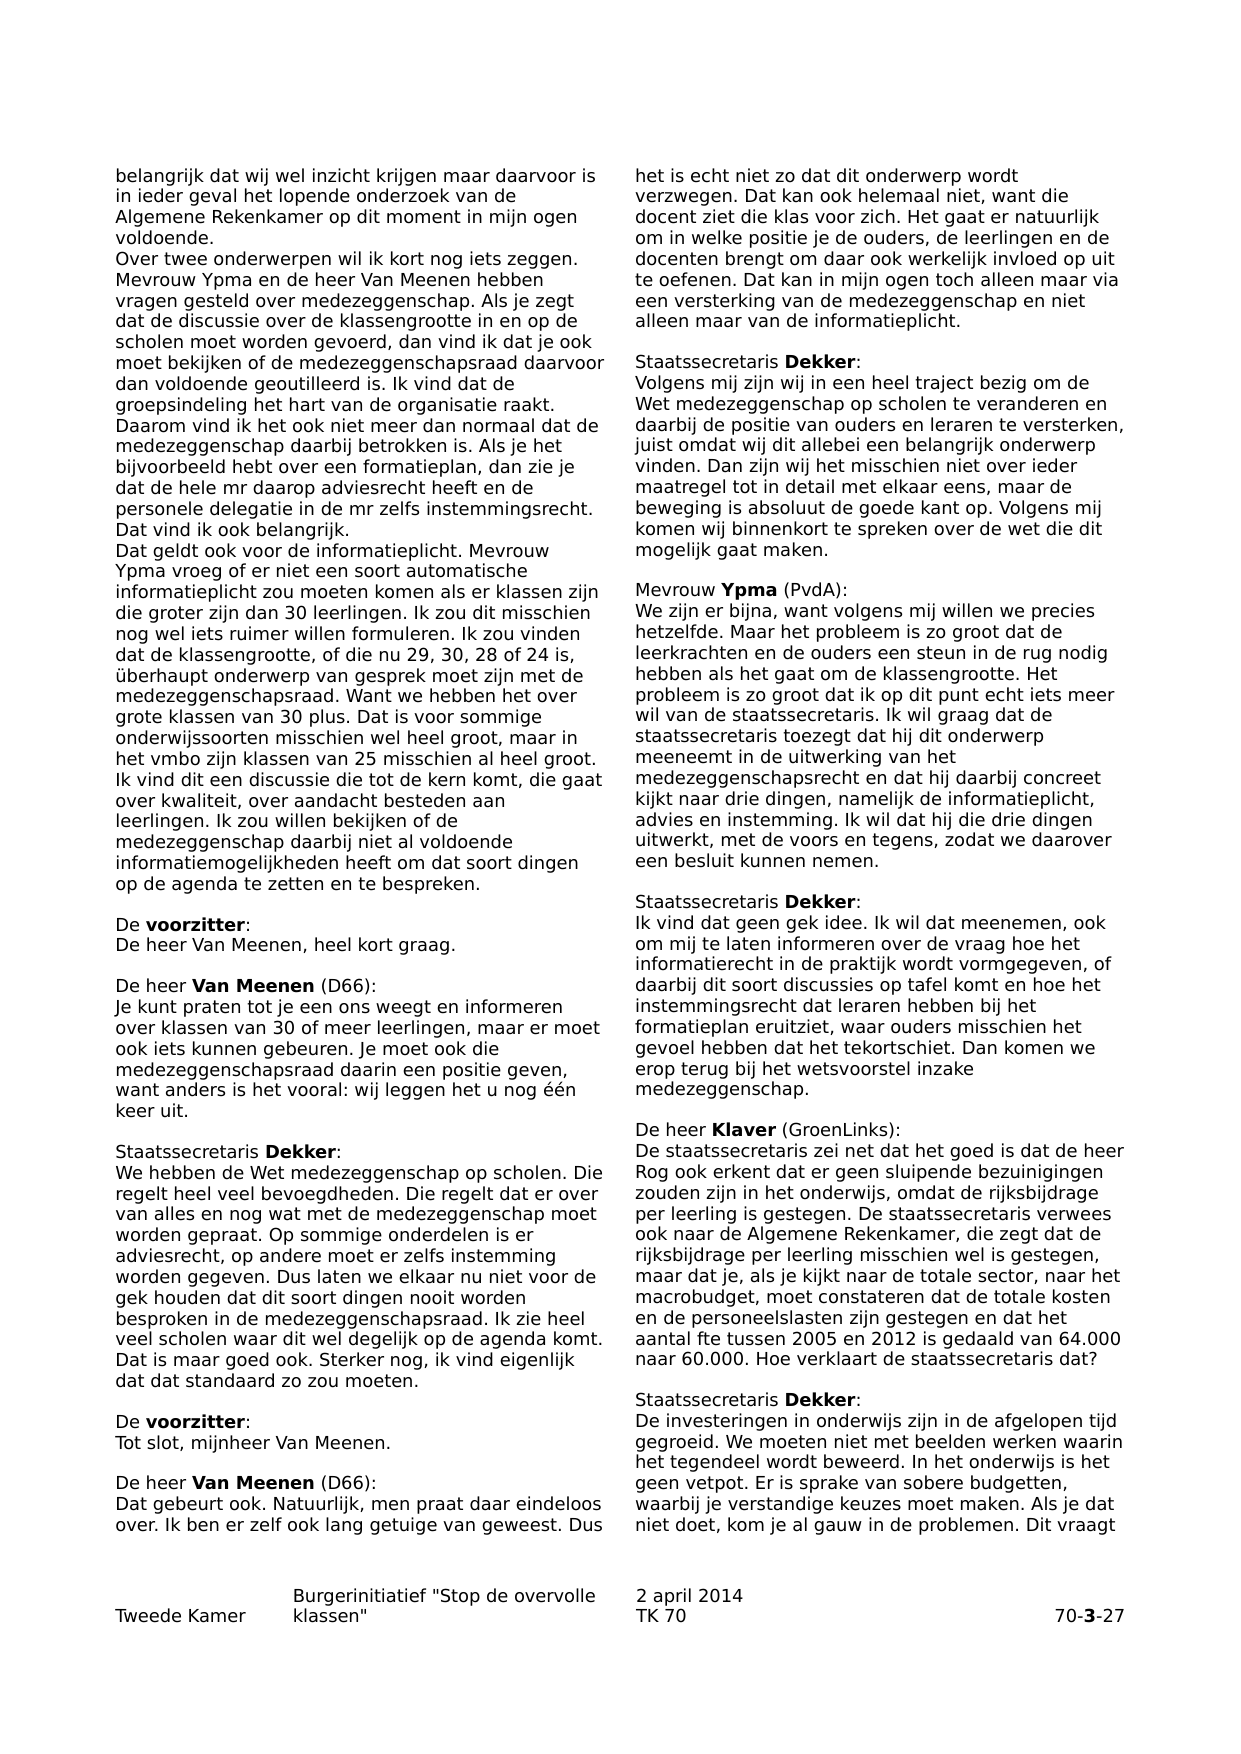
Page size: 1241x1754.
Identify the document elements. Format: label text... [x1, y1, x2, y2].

text De staatssecretaris zei net dat het goed is dat de heer Rog ook erkent dat er geen sluipende bezuinigingen zouden zijn in het onderwijs, omdat de rijksbijdrage per leerling is gestegen. De staatssecretaris verwees ook naar de Algemene Rekenkamer, die zegt dat de rijksbijdrage per leerling misschien wel is gestegen, maar dat je, als je kijkt naar de totale sector, naar het macrobudget, moet constateren dat de totale kosten en de personeelslasten zijn gestegen en dat het aantal fte tussen 2005 en 2012 is gedaald van 64.000 naar 60.000. Hoe verklaart de staatssecretaris dat? [635, 1141, 1125, 1370]
text De voorzitter: [115, 914, 605, 935]
text Mevrouw Ypma (PvdA): [635, 580, 1125, 601]
text Ik vind dit een discussie die tot de kern komt, die gaat over kwaliteit, over aandacht besteden aan leerlingen. Ik zou willen bekijken of de medezeggenschap daarbij niet al voldoende informatiemogelijkheden heeft om dat soort dingen op de agenda te zetten en te bespreken. [115, 769, 605, 894]
text Staatssecretaris Dekker: [635, 892, 1125, 912]
text Dat geldt ook voor de informatieplicht. Mevrouw Ypma vroeg of er niet een soort automatische informatieplicht zou moeten komen als er klassen zijn die groter zijn dan 30 leerlingen. Ik zou dit misschien nog wel iets ruimer willen formuleren. Ik zou vinden dat de klassengrootte, of die nu 29, 30, 28 of 24 is, überhaupt onderwerp van gesprek moet zijn met de medezeggenschapsraad. Want we hebben het over grote klassen van 30 plus. Dat is voor sommige onderwijssoorten misschien wel heel groot, maar in het vmbo zijn klassen van 25 misschien al heel groot. [115, 540, 605, 769]
text belangrijk dat wij wel inzicht krijgen maar daarvoor is in ieder geval het lopende onderzoek van de Algemene Rekenkamer op dit moment in mijn ogen voldoende. [115, 165, 605, 249]
text het is echt niet zo dat dit onderwerp wordt verzwegen. Dat kan ook helemaal niet, want die docent ziet die klas voor zich. Het gaat er natuurlijk om in welke positie je de ouders, de leerlingen en de docenten brengt om daar ook werkelijk invloed op uit te oefenen. Dat kan in mijn ogen toch alleen maar via een versterking van de medezeggenschap en niet alleen maar van de informatieplicht. [635, 165, 1125, 332]
text Tot slot, mijnheer Van Meenen. [115, 1432, 605, 1453]
text De heer Van Meenen, heel kort graag. [115, 935, 605, 956]
text Volgens mij zijn wij in een heel traject bezig om de Wet medezeggenschap op scholen te veranderen en daarbij de positie van ouders en leraren te versterken, juist omdat wij dit allebei een belangrijk onderwerp vinden. Dan zijn wij het misschien niet over ieder maatregel tot in detail met elkaar eens, maar de beweging is absoluut de goede kant op. Volgens mij komen wij binnenkort te spreken over de wet die dit mogelijk gaat maken. [635, 373, 1125, 560]
text Staatssecretaris Dekker: [635, 352, 1125, 373]
text De voorzitter: [115, 1412, 605, 1432]
text Dat gebeurt ook. Natuurlijk, men praat daar eindeloos over. Ik ben er zelf ook lang getuige van geweest. Dus [115, 1494, 605, 1536]
text De heer Van Meenen (D66): [115, 1473, 605, 1494]
text Je kunt praten tot je een ons weegt en informeren over klassen van 30 of meer leerlingen, maar er moet ook iets kunnen gebeuren. Je moet ook die medezeggenschapsraad daarin een positie geven, want anders is het vooral: wij leggen het u nog één keer uit. [115, 997, 605, 1122]
text De heer Klaver (GroenLinks): [635, 1120, 1125, 1141]
text De investeringen in onderwijs zijn in de afgelopen tijd gegroeid. We moeten niet met beelden werken waarin het tegendeel wordt beweerd. In het onderwijs is het geen vetpot. Er is sprake van sobere budgetten, waarbij je verstandige keuzes moet maken. Als je dat niet doet, kom je al gauw in de problemen. Dit vraagt [635, 1411, 1125, 1536]
text Ik vind dat geen gek idee. Ik wil dat meenemen, ook om mij te laten informeren over de vraag hoe het informatierecht in de praktijk wordt vormgegeven, of daarbij dit soort discussies op tafel komt en hoe het instemmingsrecht dat leraren hebben bij het formatieplan eruitziet, waar ouders misschien het gevoel hebben dat het tekortschiet. Dan komen we erop terug bij het wetsvoorstel inzake medezeggenschap. [635, 912, 1125, 1100]
text De heer Van Meenen (D66): [115, 976, 605, 997]
text Over twee onderwerpen wil ik kort nog iets zeggen. Mevrouw Ypma en de heer Van Meenen hebben vragen gesteld over medezeggenschap. Als je zegt dat de discussie over de klassengrootte in en op de scholen moet worden gevoerd, dan vind ik dat je ook moet bekijken of de medezeggenschapsraad daarvoor dan voldoende geoutilleerd is. Ik vind dat de groepsindeling het hart van de organisatie raakt. Daarom vind ik het ook niet meer dan normaal dat de medezeggenschap daarbij betrokken is. Als je het bijvoorbeeld hebt over een formatieplan, dan zie je dat de hele mr daarop adviesrecht heeft en de personele delegatie in de mr zelfs instemmingsrecht. Dat vind ik ook belangrijk. [115, 249, 605, 540]
text We hebben de Wet medezeggenschap op scholen. Die regelt heel veel bevoegdheden. Die regelt dat er over van alles en nog wat met de medezeggenschap moet worden gepraat. Op sommige onderdelen is er adviesrecht, op andere moet er zelfs instemming worden gegeven. Dus laten we elkaar nu niet voor de gek houden dat dit soort dingen nooit worden besproken in de medezeggenschapsraad. Ik zie heel veel scholen waar dit wel degelijk op de agenda komt. Dat is maar goed ook. Sterker nog, ik vind eigenlijk dat dat standaard zo zou moeten. [115, 1162, 605, 1392]
text Staatssecretaris Dekker: [115, 1142, 605, 1162]
text Staatssecretaris Dekker: [635, 1390, 1125, 1411]
text We zijn er bijna, want volgens mij willen we precies hetzelfde. Maar het probleem is zo groot dat de leerkrachten en de ouders een steun in de rug nodig hebben als het gaat om de klassengrootte. Het probleem is zo groot dat ik op dit punt echt iets meer wil van de staatssecretaris. Ik wil graag dat de staatssecretaris toezegt dat hij dit onderwerp meeneemt in de uitwerking van het medezeggenschapsrecht en dat hij daarbij concreet kijkt naar drie dingen, namelijk de informatieplicht, advies en instemming. Ik wil dat hij die drie dingen uitwerkt, met de voors en tegens, zodat we daarover een besluit kunnen nemen. [635, 601, 1125, 872]
